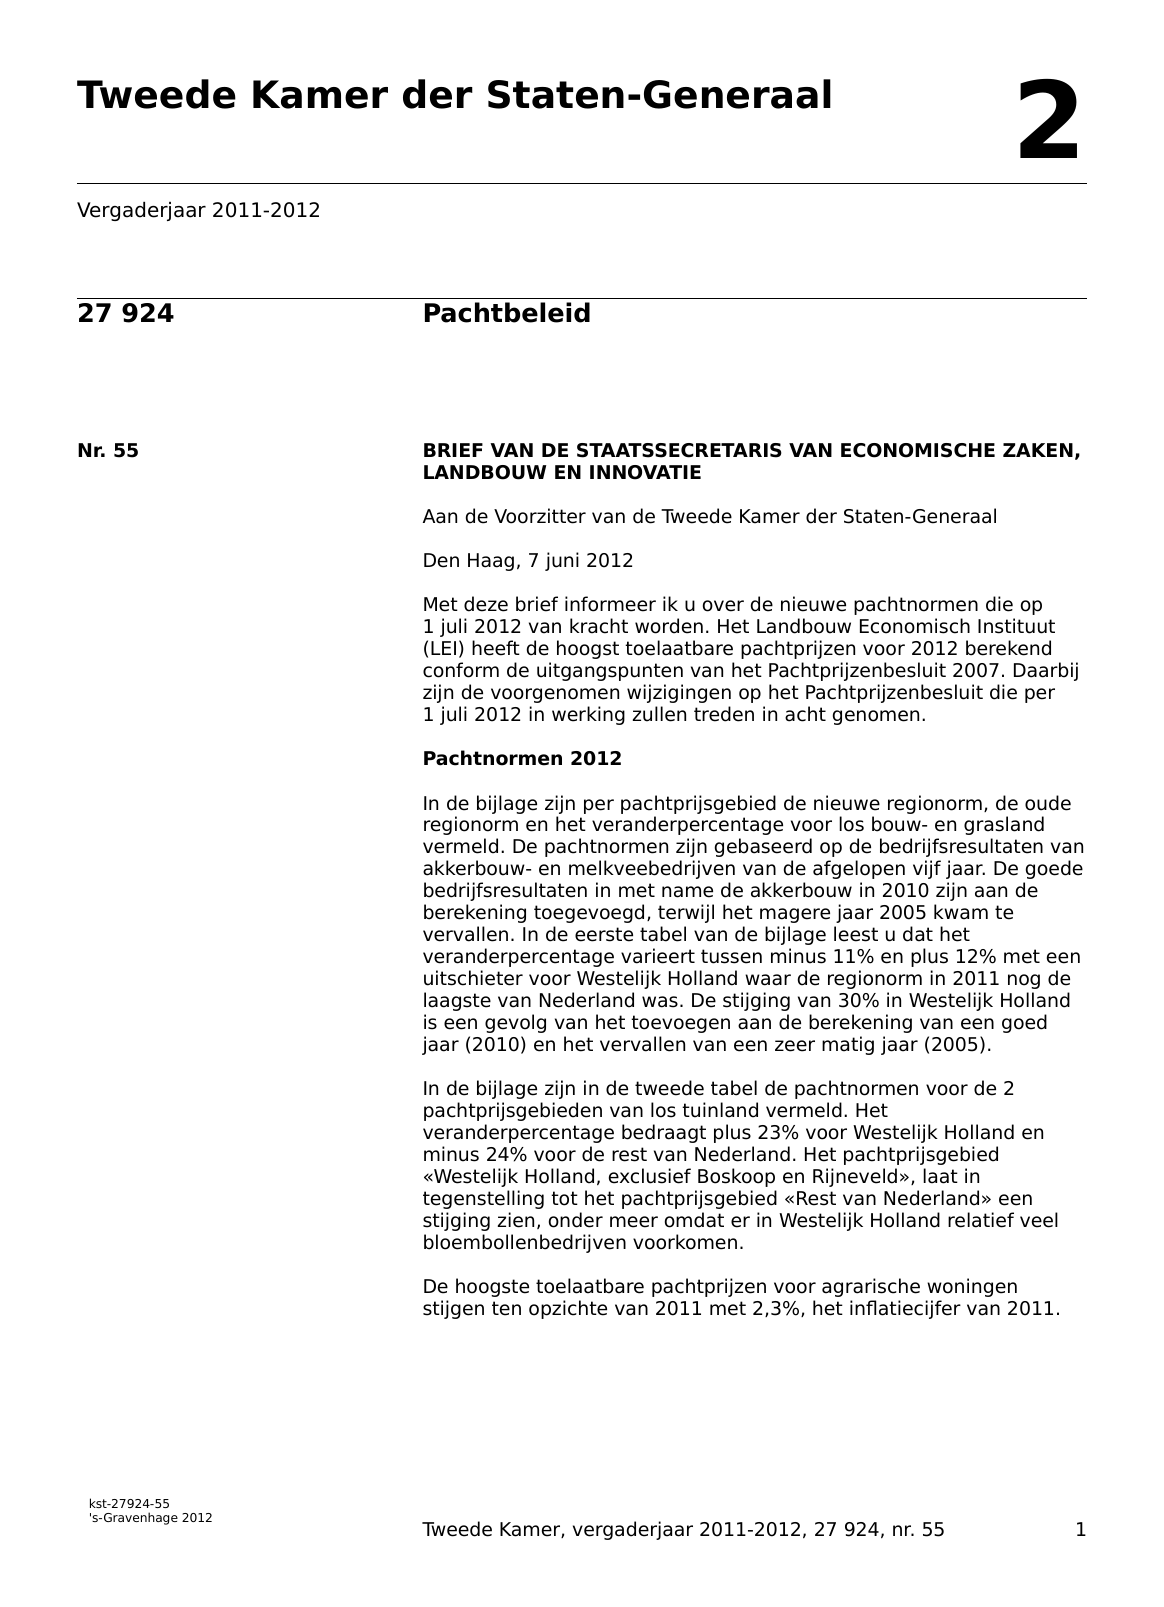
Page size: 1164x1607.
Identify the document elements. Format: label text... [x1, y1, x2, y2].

text In de bijlage zijn in de tweede tabel de pachtnormen voor de 2 pachtprijsgebieden van los tuinland vermeld. Het veranderpercentage bedraagt plus 23% voor Westelijk Holland en minus 24% voor de rest van Nederland. Het pachtprijsgebied «Westelijk Holland, exclusief Boskoop en Rijneveld», laat in tegenstelling tot het pachtprijsgebied «Rest van Nederland» een stijging zien, onder meer omdat er in Westelijk Holland relatief veel bloembollenbedrijven voorkomen. [422, 1078, 1087, 1254]
table_header 2 [886, 59, 1087, 183]
subtitle Nr. 55 BRIEF VAN DE STAATSSECRETARIS VAN ECONOMISCHE ZAKEN, LANDBOUW EN INNOVATIE [77, 440, 1087, 484]
text kst-27924-55 [88, 1497, 323, 1511]
table_cell Vergaderjaar 2011-2012 [77, 184, 1087, 298]
table_header Tweede Kamer der Staten-Generaal [77, 59, 886, 183]
text Met deze brief informeer ik u over de nieuwe pachtnormen die op 1 juli 2012 van kracht worden. Het Landbouw Economisch Instituut (LEI) heeft de hoogst toelaatbare pachtprijzen voor 2012 berekend conform de uitgangspunten van het Pachtprijzenbesluit 2007. Daarbij zijn de voorgenomen wijzigingen op het Pachtprijzenbesluit die per 1 juli 2012 in werking zullen treden in acht genomen. [422, 594, 1087, 726]
text De hoogste toelaatbare pachtprijzen voor agrarische woningen stijgen ten opzichte van 2011 met 2,3%, het inflatiecijfer van 2011. [422, 1276, 1087, 1320]
subtitle Pachtnormen 2012 [422, 748, 1087, 770]
text In de bijlage zijn per pachtprijsgebied de nieuwe regionorm, de oude regionorm en het veranderpercentage voor los bouw- en grasland vermeld. De pachtnormen zijn gebaseerd op de bedrijfsresultaten van akkerbouw- en melkveebedrijven van de afgelopen vijf jaar. De goede bedrijfsresultaten in met name de akkerbouw in 2010 zijn aan de berekening toegevoegd, terwijl het magere jaar 2005 kwam te vervallen. In de eerste tabel van de bijlage leest u dat het veranderpercentage varieert tussen minus 11% en plus 12% met een uitschieter voor Westelijk Holland waar de regionorm in 2011 nog de laagste van Nederland was. De stijging van 30% in Westelijk Holland is een gevolg van het toevoegen aan de berekening van een goed jaar (2010) en het vervallen van een zeer matig jaar (2005). [422, 792, 1087, 1056]
subtitle 27 924 Pachtbeleid [77, 299, 1087, 329]
text Den Haag, 7 juni 2012 [422, 550, 1087, 572]
text 's-Gravenhage 2012 [88, 1511, 323, 1525]
text Aan de Voorzitter van de Tweede Kamer der Staten-Generaal [422, 506, 1087, 528]
